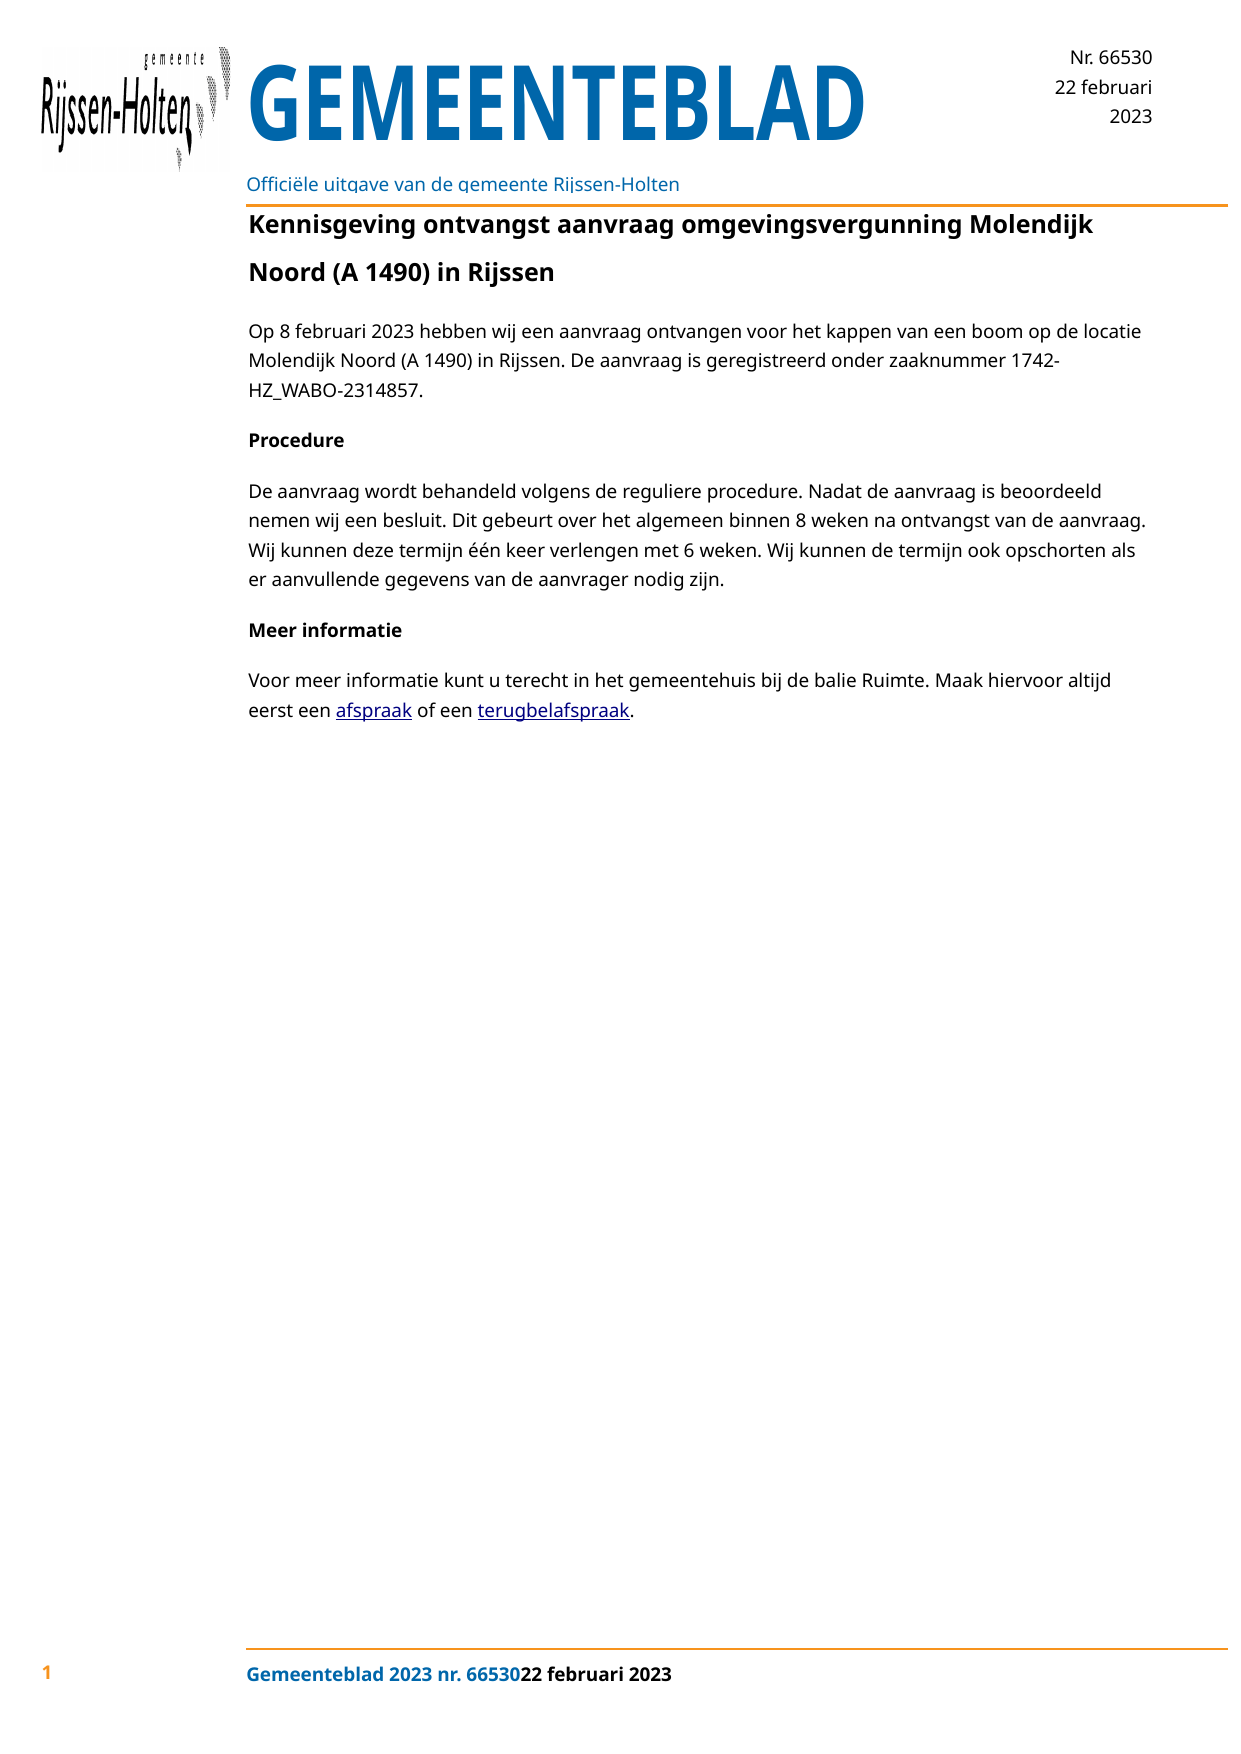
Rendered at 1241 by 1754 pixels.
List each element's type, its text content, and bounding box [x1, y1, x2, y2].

text Voor meer informatie kunt u terecht in het gemeentehuis bij de balie Ruimte. Maak hiervoor altijd eerst een afspraak of een terugbelafspraak. [248, 667, 1152, 723]
text Meer informatie [248, 617, 1152, 643]
text Kennisgeving ontvangst aanvraag omgevingsvergunning Molendijk Noord (A 1490) in Rijssen [248, 207, 1152, 288]
picture [41, 47, 231, 172]
text Procedure [248, 427, 1152, 453]
text De aanvraag wordt behandeld volgens de reguliere procedure. Nadat de aanvraag is beoordeeld nemen wij een besluit. Dit gebeurt over het algemeen binnen 8 weken na ontvangst van de aanvraag. Wij kunnen deze termijn één keer verlengen met 6 weken. Wij kunnen de termijn ook opschorten als er aanvullende gegevens van de aanvrager nodig zijn. [248, 478, 1152, 592]
text Op 8 februari 2023 hebben wij een aanvraag ontvangen voor het kappen van een boom op de locatie Molendijk Noord (A 1490) in Rijssen. De aanvraag is geregistreerd onder zaaknummer 1742-HZ_WABO-2314857. [248, 318, 1152, 403]
